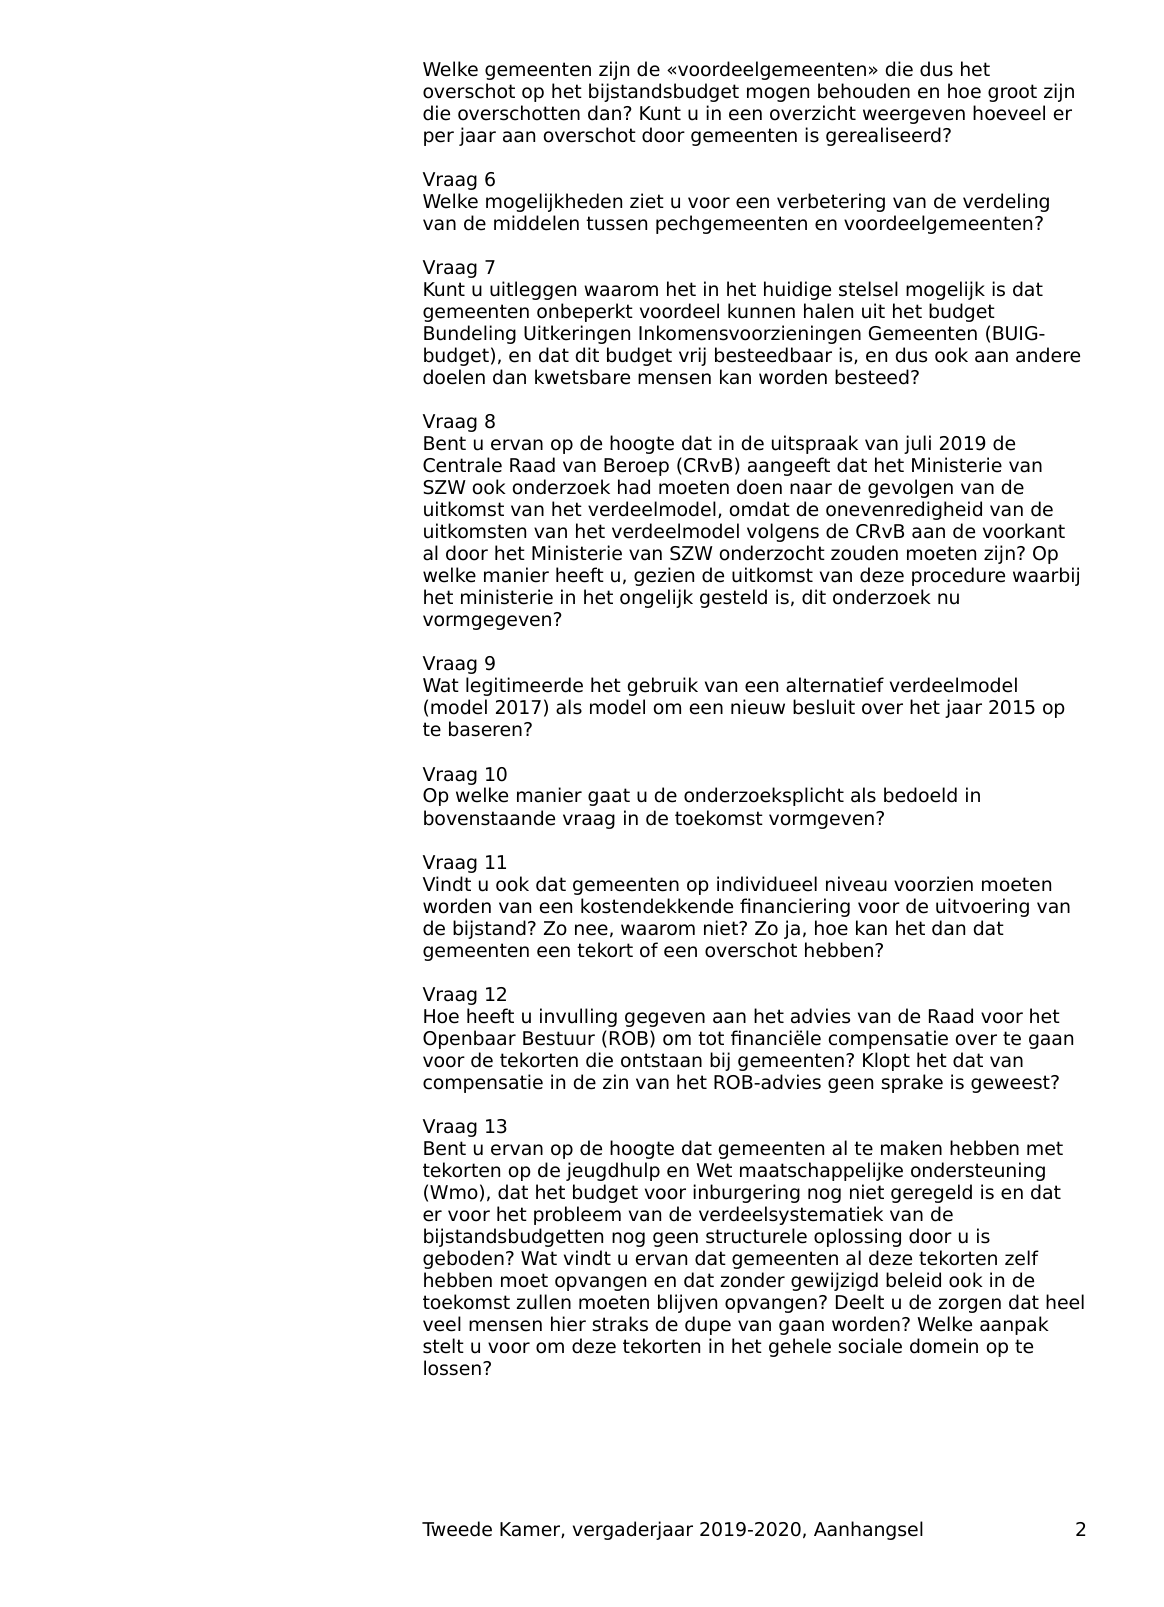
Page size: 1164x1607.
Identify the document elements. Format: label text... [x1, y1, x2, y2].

text Vindt u ook dat gemeenten op individueel niveau voorzien moeten worden van een kostendekkende financiering voor de uitvoering van de bijstand? Zo nee, waarom niet? Zo ja, hoe kan het dan dat gemeenten een tekort of een overschot hebben? [422, 873, 1087, 961]
text Op welke manier gaat u de onderzoeksplicht als bedoeld in bovenstaande vraag in de toekomst vormgeven? [422, 785, 1087, 829]
text Vraag 7 [422, 257, 1087, 279]
text Vraag 8 [422, 411, 1087, 433]
text Bent u ervan op de hoogte dat in de uitspraak van juli 2019 de Centrale Raad van Beroep (CRvB) aangeeft dat het Ministerie van SZW ook onderzoek had moeten doen naar de gevolgen van de uitkomst van het verdeelmodel, omdat de onevenredigheid van de uitkomsten van het verdeelmodel volgens de CRvB aan de voorkant al door het Ministerie van SZW onderzocht zouden moeten zijn? Op welke manier heeft u, gezien de uitkomst van deze procedure waarbij het ministerie in het ongelijk gesteld is, dit onderzoek nu vormgegeven? [422, 433, 1087, 631]
text Welke mogelijkheden ziet u voor een verbetering van de verdeling van de middelen tussen pechgemeenten en voordeelgemeenten? [422, 191, 1087, 235]
text Vraag 11 [422, 852, 1087, 873]
text Bent u ervan op de hoogte dat gemeenten al te maken hebben met tekorten op de jeugdhulp en Wet maatschappelijke ondersteuning (Wmo), dat het budget voor inburgering nog niet geregeld is en dat er voor het probleem van de verdeelsystematiek van de bijstandsbudgetten nog geen structurele oplossing door u is geboden? Wat vindt u ervan dat gemeenten al deze tekorten zelf hebben moet opvangen en dat zonder gewijzigd beleid ook in de toekomst zullen moeten blijven opvangen? Deelt u de zorgen dat heel veel mensen hier straks de dupe van gaan worden? Welke aanpak stelt u voor om deze tekorten in het gehele sociale domein op te lossen? [422, 1138, 1087, 1379]
text Vraag 9 [422, 653, 1087, 675]
text Welke gemeenten zijn de «voordeelgemeenten» die dus het overschot op het bijstandsbudget mogen behouden en hoe groot zijn die overschotten dan? Kunt u in een overzicht weergeven hoeveel er per jaar aan overschot door gemeenten is gerealiseerd? [422, 59, 1087, 147]
text Vraag 6 [422, 169, 1087, 191]
text Vraag 10 [422, 763, 1087, 785]
text Kunt u uitleggen waarom het in het huidige stelsel mogelijk is dat gemeenten onbeperkt voordeel kunnen halen uit het budget Bundeling Uitkeringen Inkomensvoorzieningen Gemeenten (BUIG-budget), en dat dit budget vrij besteedbaar is, en dus ook aan andere doelen dan kwetsbare mensen kan worden besteed? [422, 279, 1087, 389]
text Vraag 13 [422, 1116, 1087, 1138]
text Vraag 12 [422, 984, 1087, 1006]
text Hoe heeft u invulling gegeven aan het advies van de Raad voor het Openbaar Bestuur (ROB) om tot financiële compensatie over te gaan voor de tekorten die ontstaan bij gemeenten? Klopt het dat van compensatie in de zin van het ROB-advies geen sprake is geweest? [422, 1006, 1087, 1093]
text Wat legitimeerde het gebruik van een alternatief verdeelmodel (model 2017) als model om een nieuw besluit over het jaar 2015 op te baseren? [422, 675, 1087, 741]
